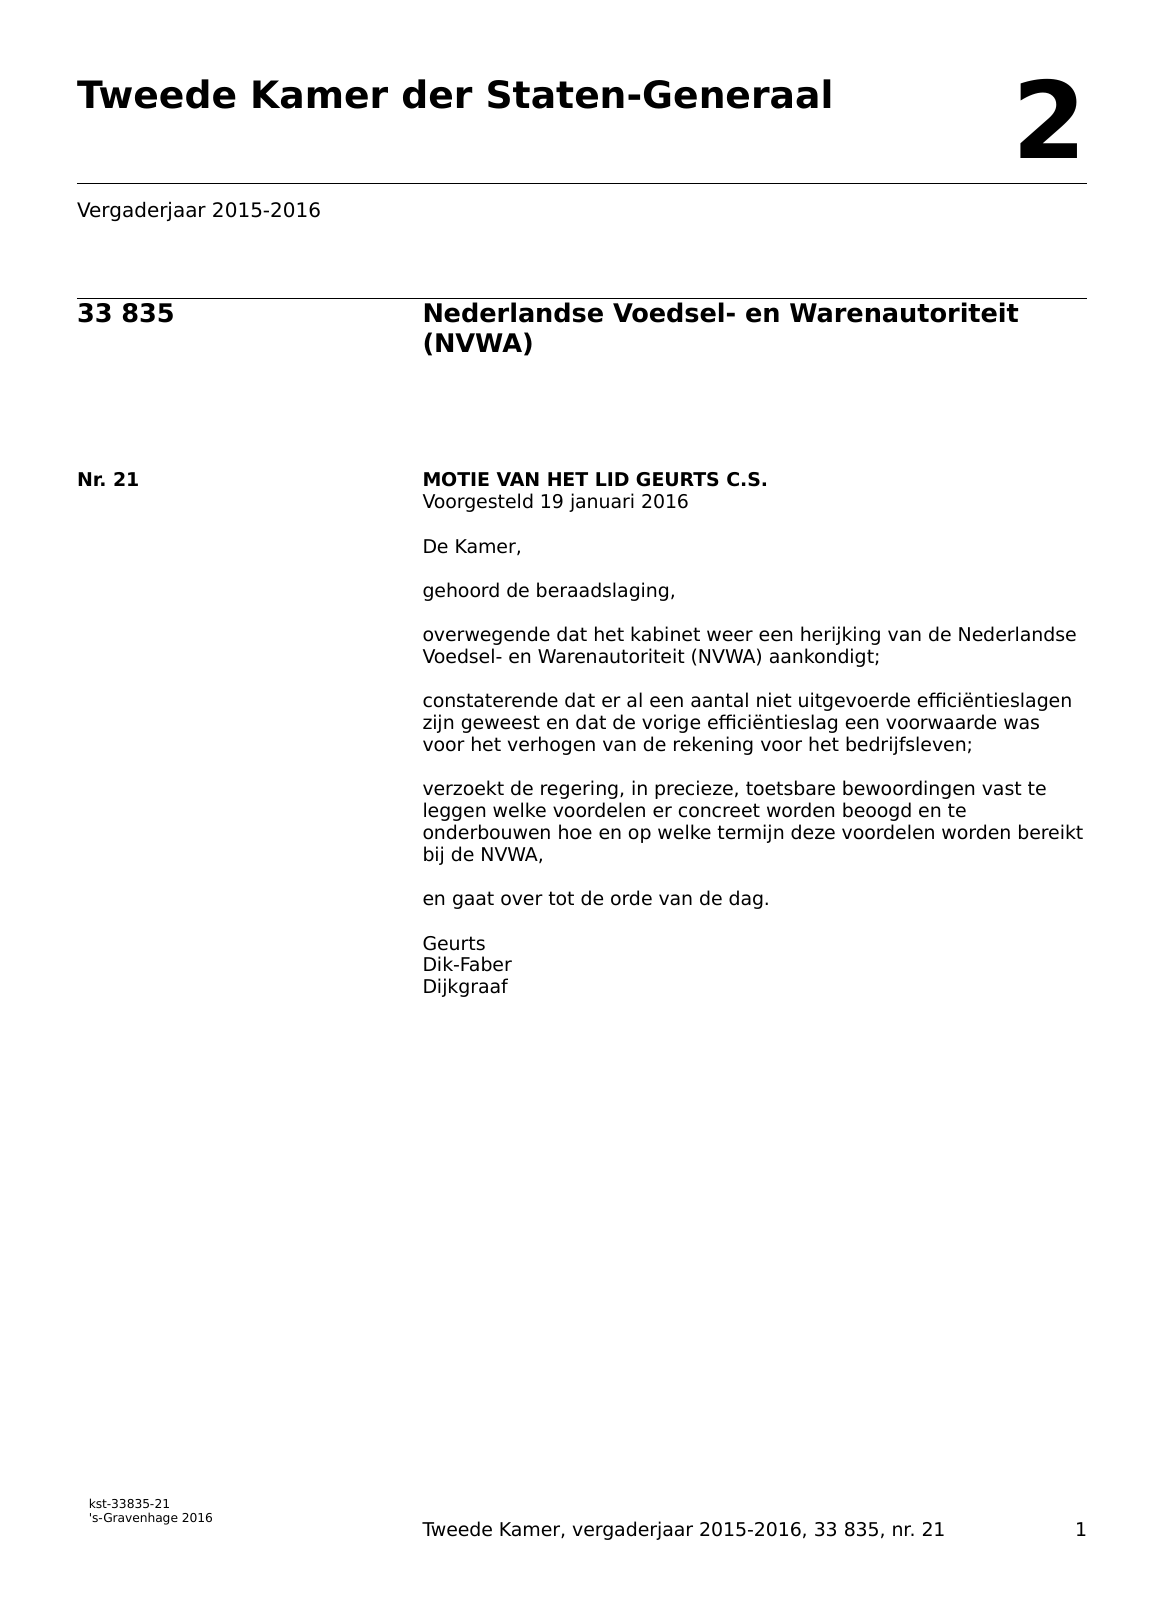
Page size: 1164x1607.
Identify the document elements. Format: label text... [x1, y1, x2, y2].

table_cell Vergaderjaar 2015-2016 [77, 184, 1087, 298]
text en gaat over tot de orde van de dag. [422, 888, 1087, 910]
subtitle Nr. 21 MOTIE VAN HET LID GEURTS C.S. [77, 469, 1087, 491]
text 's-Gravenhage 2016 [88, 1511, 323, 1525]
text kst-33835-21 [88, 1497, 323, 1511]
text De Kamer, [422, 536, 1087, 557]
text constaterende dat er al een aantal niet uitgevoerde efficiëntieslagen zijn geweest en dat de vorige efficiëntieslag een voorwaarde was voor het verhogen van de rekening voor het bedrijfsleven; [422, 690, 1087, 756]
text verzoekt de regering, in precieze, toetsbare bewoordingen vast te leggen welke voordelen er concreet worden beoogd en te onderbouwen hoe en op welke termijn deze voordelen worden bereikt bij de NVWA, [422, 778, 1087, 866]
text overwegende dat het kabinet weer een herijking van de Nederlandse Voedsel- en Warenautoriteit (NVWA) aankondigt; [422, 624, 1087, 668]
table_header 2 [886, 59, 1087, 183]
text Geurts [422, 932, 1087, 954]
text Dijkgraaf [422, 976, 1087, 998]
text gehoord de beraadslaging, [422, 580, 1087, 602]
text Dik-Faber [422, 954, 1087, 976]
text Voorgesteld 19 januari 2016 [422, 491, 1087, 513]
table_header Tweede Kamer der Staten-Generaal [77, 59, 886, 183]
subtitle 33 835 Nederlandse Voedsel- en Warenautoriteit (NVWA) [77, 299, 1087, 358]
